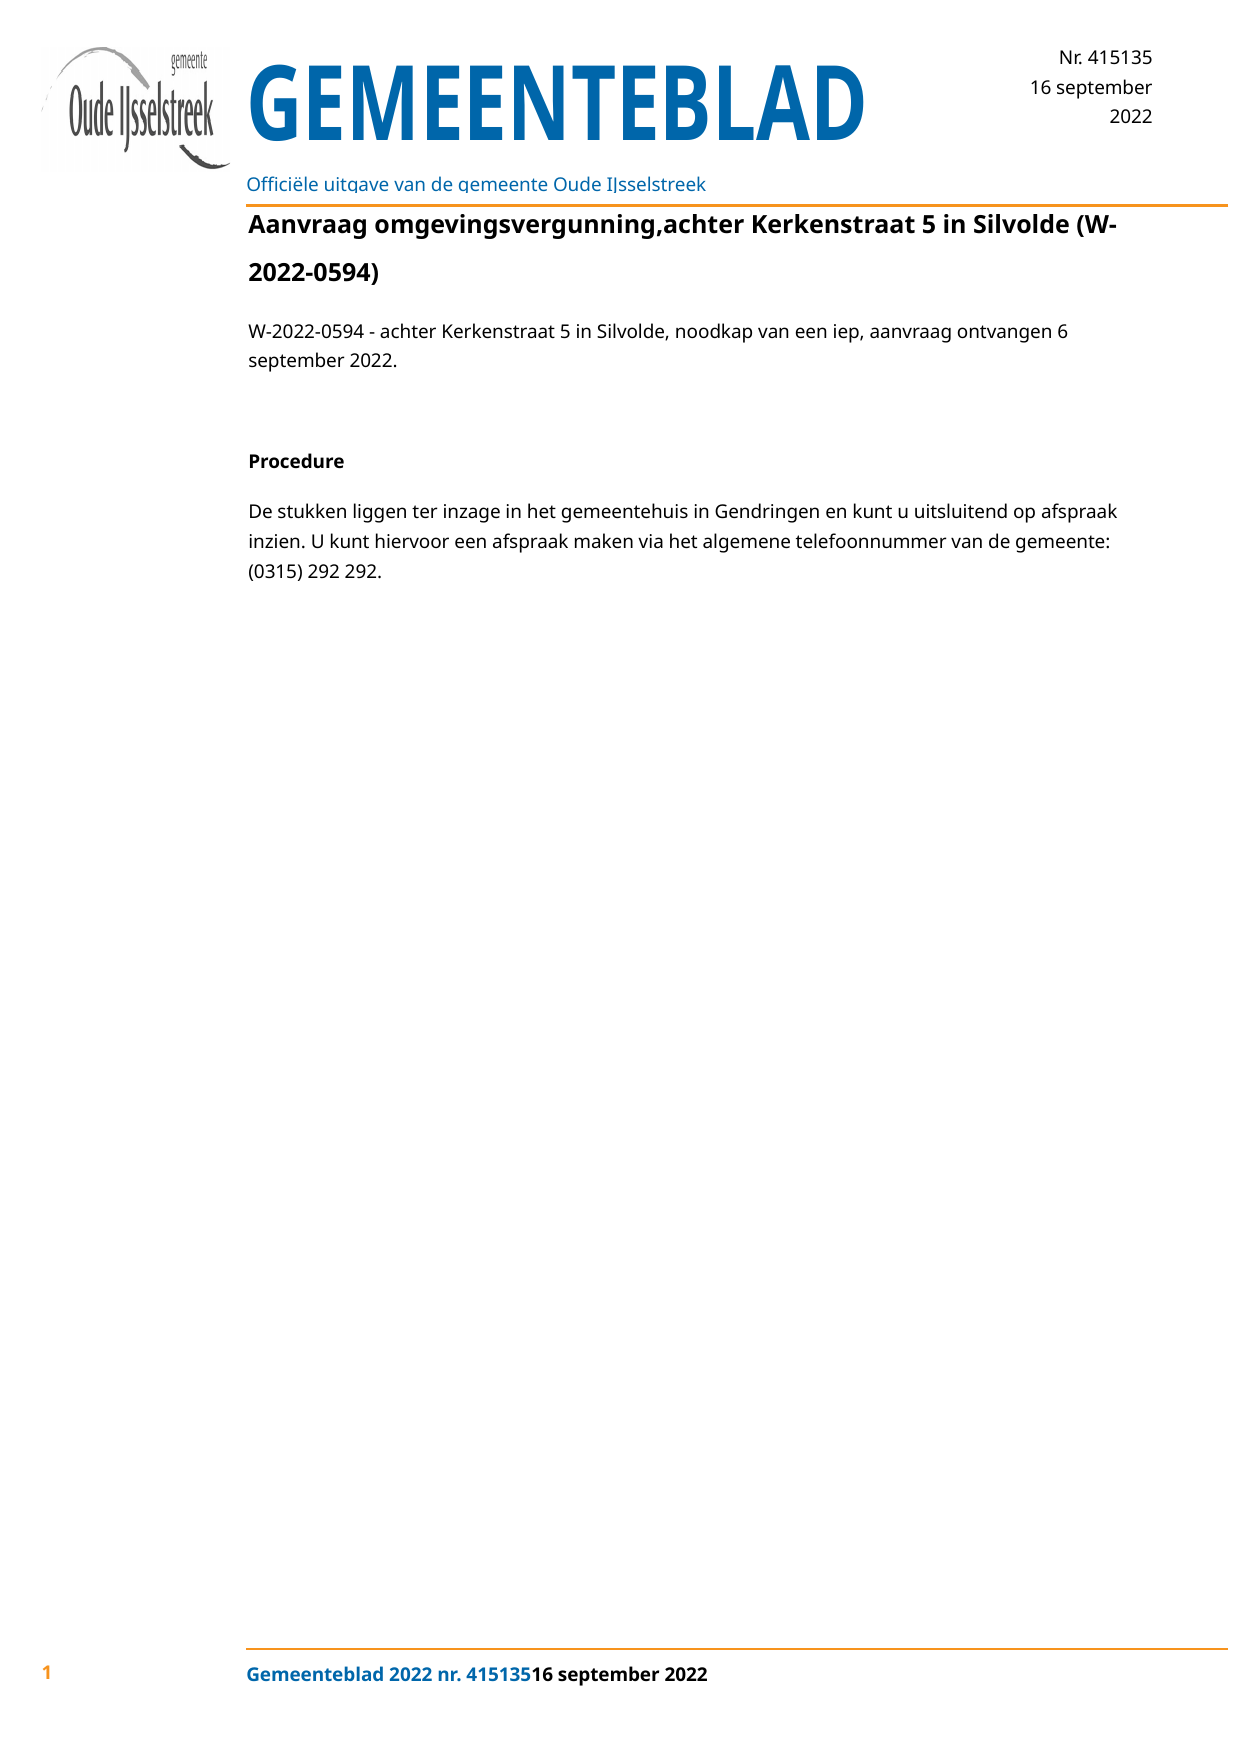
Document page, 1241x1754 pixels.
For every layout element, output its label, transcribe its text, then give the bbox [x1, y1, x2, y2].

picture [41, 47, 231, 172]
text Aanvraag omgevingsvergunning,achter Kerkenstraat 5 in Silvolde (W-2022-0594) [248, 207, 1152, 288]
text W-2022-0594 - achter Kerkenstraat 5 in Silvolde, noodkap van een iep, aanvraag ontvangen 6 september 2022. [248, 318, 1152, 373]
text Procedure [248, 448, 1152, 474]
text De stukken liggen ter inzage in het gemeentehuis in Gendringen en kunt u uitsluitend op afspraak inzien. U kunt hiervoor een afspraak maken via het algemene telefoonnummer van de gemeente: (0315) 292 292. [248, 499, 1152, 584]
